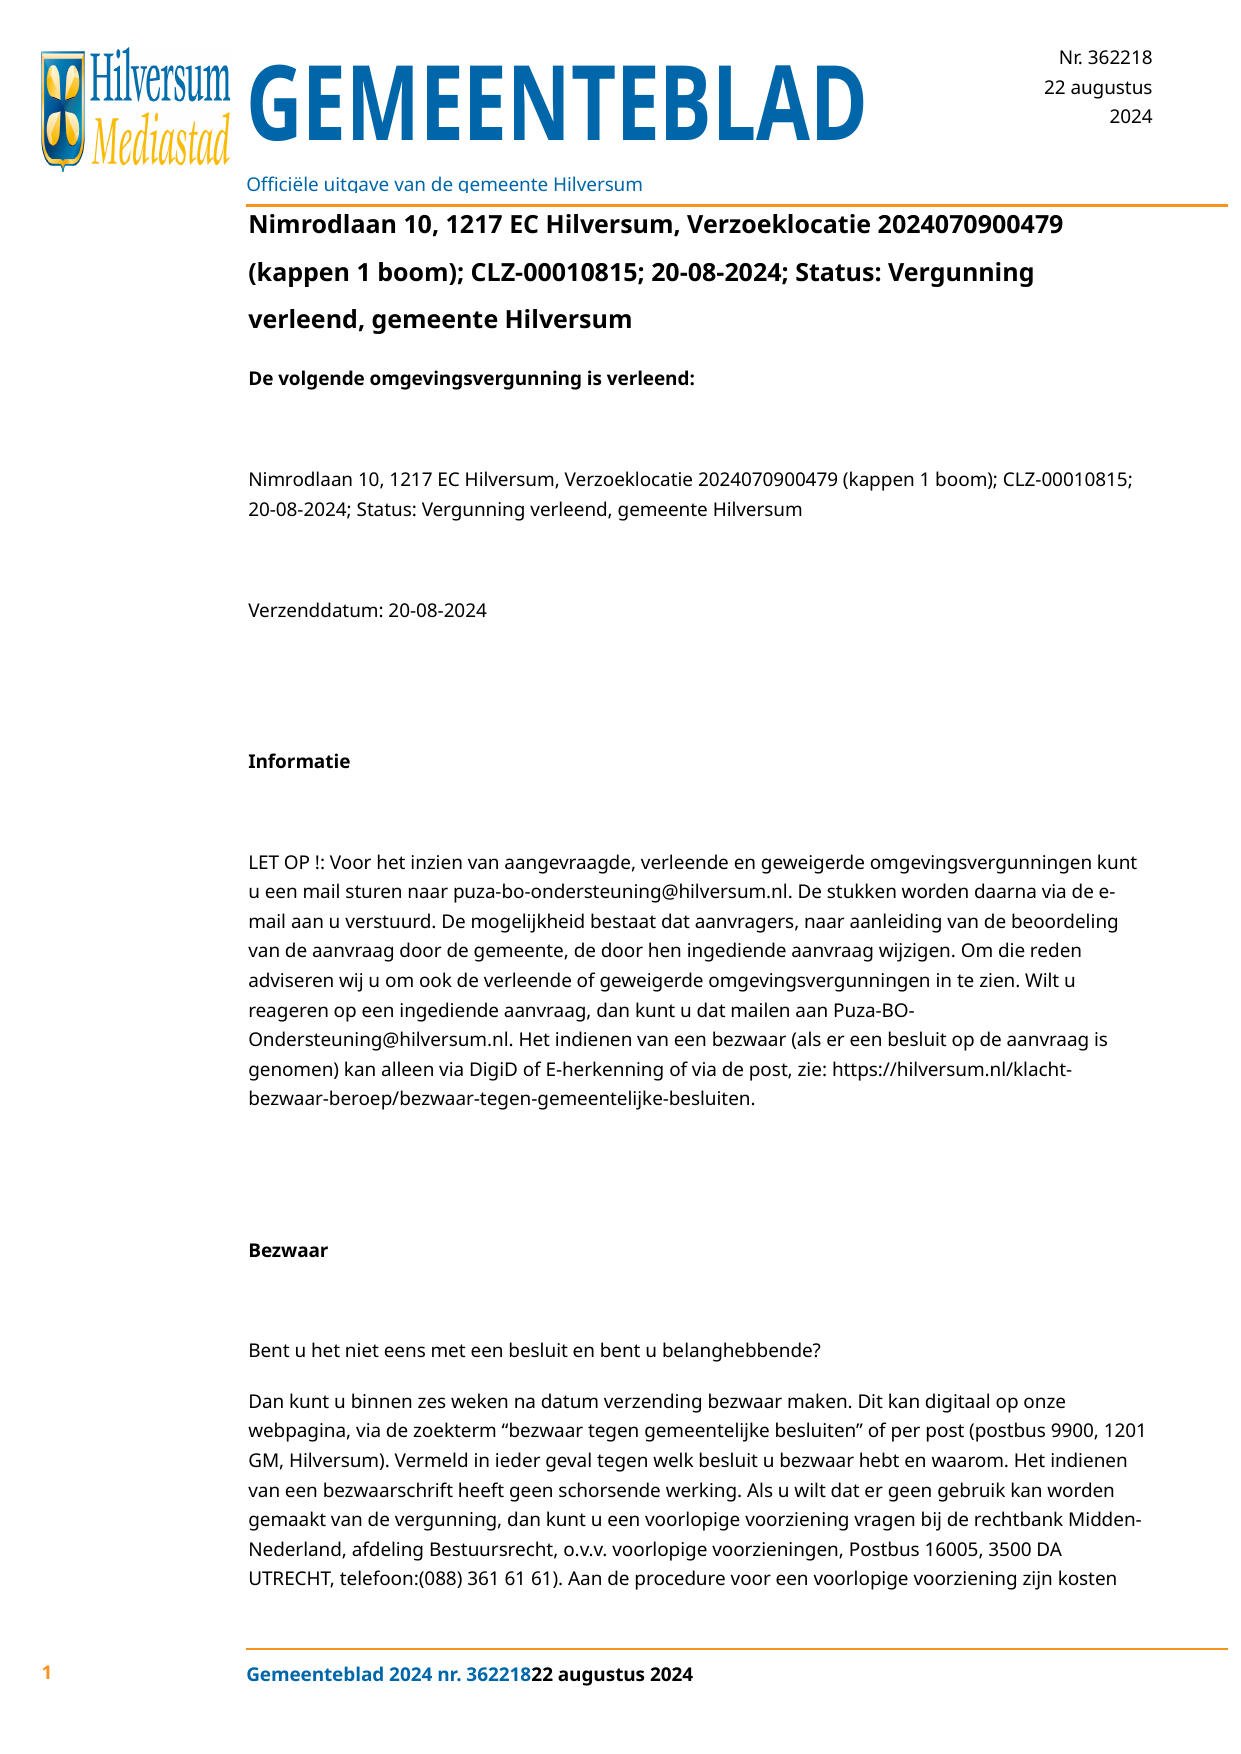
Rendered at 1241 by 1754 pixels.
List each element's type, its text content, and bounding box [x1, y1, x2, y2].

text LET OP !: Voor het inzien van aangevraagde, verleende en geweigerde omgevingsvergunningen kunt u een mail sturen naar puza-bo-ondersteuning@hilversum.nl. De stukken worden daarna via de e-mail aan u verstuurd. De mogelijkheid bestaat dat aanvragers, naar aanleiding van de beoordeling van de aanvraag door de gemeente, de door hen ingediende aanvraag wijzigen. Om die reden adviseren wij u om ook de verleende of geweigerde omgevingsvergunningen in te zien. Wilt u reageren op een ingediende aanvraag, dan kunt u dat mailen aan Puza-BO-Ondersteuning@hilversum.nl. Het indienen van een bezwaar (als er een besluit op de aanvraag is genomen) kan alleen via DigiD of E-herkenning of via de post, zie: https://hilversum.nl/klacht-bezwaar-beroep/bezwaar-tegen-gemeentelijke-besluiten. [248, 849, 1152, 1111]
text Nimrodlaan 10, 1217 EC Hilversum, Verzoeklocatie 2024070900479 (kappen 1 boom); CLZ-00010815; 20-08-2024; Status: Vergunning verleend, gemeente Hilversum [248, 207, 1152, 336]
text Verzenddatum: 20-08-2024 [248, 597, 1152, 622]
text Nimrodlaan 10, 1217 EC Hilversum, Verzoeklocatie 2024070900479 (kappen 1 boom); CLZ-00010815; 20-08-2024; Status: Vergunning verleend, gemeente Hilversum [248, 466, 1152, 522]
text Dan kunt u binnen zes weken na datum verzending bezwaar maken. Dit kan digitaal op onze webpagina, via de zoekterm “bezwaar tegen gemeentelijke besluiten” of per post (postbus 9900, 1201 GM, Hilversum). Vermeld in ieder geval tegen welk besluit u bezwaar hebt en waarom. Het indienen van een bezwaarschrift heeft geen schorsende werking. Als u wilt dat er geen gebruik kan worden gemaakt van de vergunning, dan kunt u een voorlopige voorziening vragen bij de rechtbank Midden-Nederland, afdeling Bestuursrecht, o.v.v. voorlopige voorzieningen, Postbus 16005, 3500 DA UTRECHT, telefoon:(088) 361 61 61). Aan de procedure voor een voorlopige voorziening zijn kosten [248, 1388, 1152, 1591]
text Bezwaar [248, 1237, 1152, 1262]
text Informatie [248, 748, 1152, 774]
text De volgende omgevingsvergunning is verleend: [248, 366, 1152, 391]
text Bent u het niet eens met een besluit en bent u belanghebbende? [248, 1338, 1152, 1363]
picture [41, 47, 231, 172]
